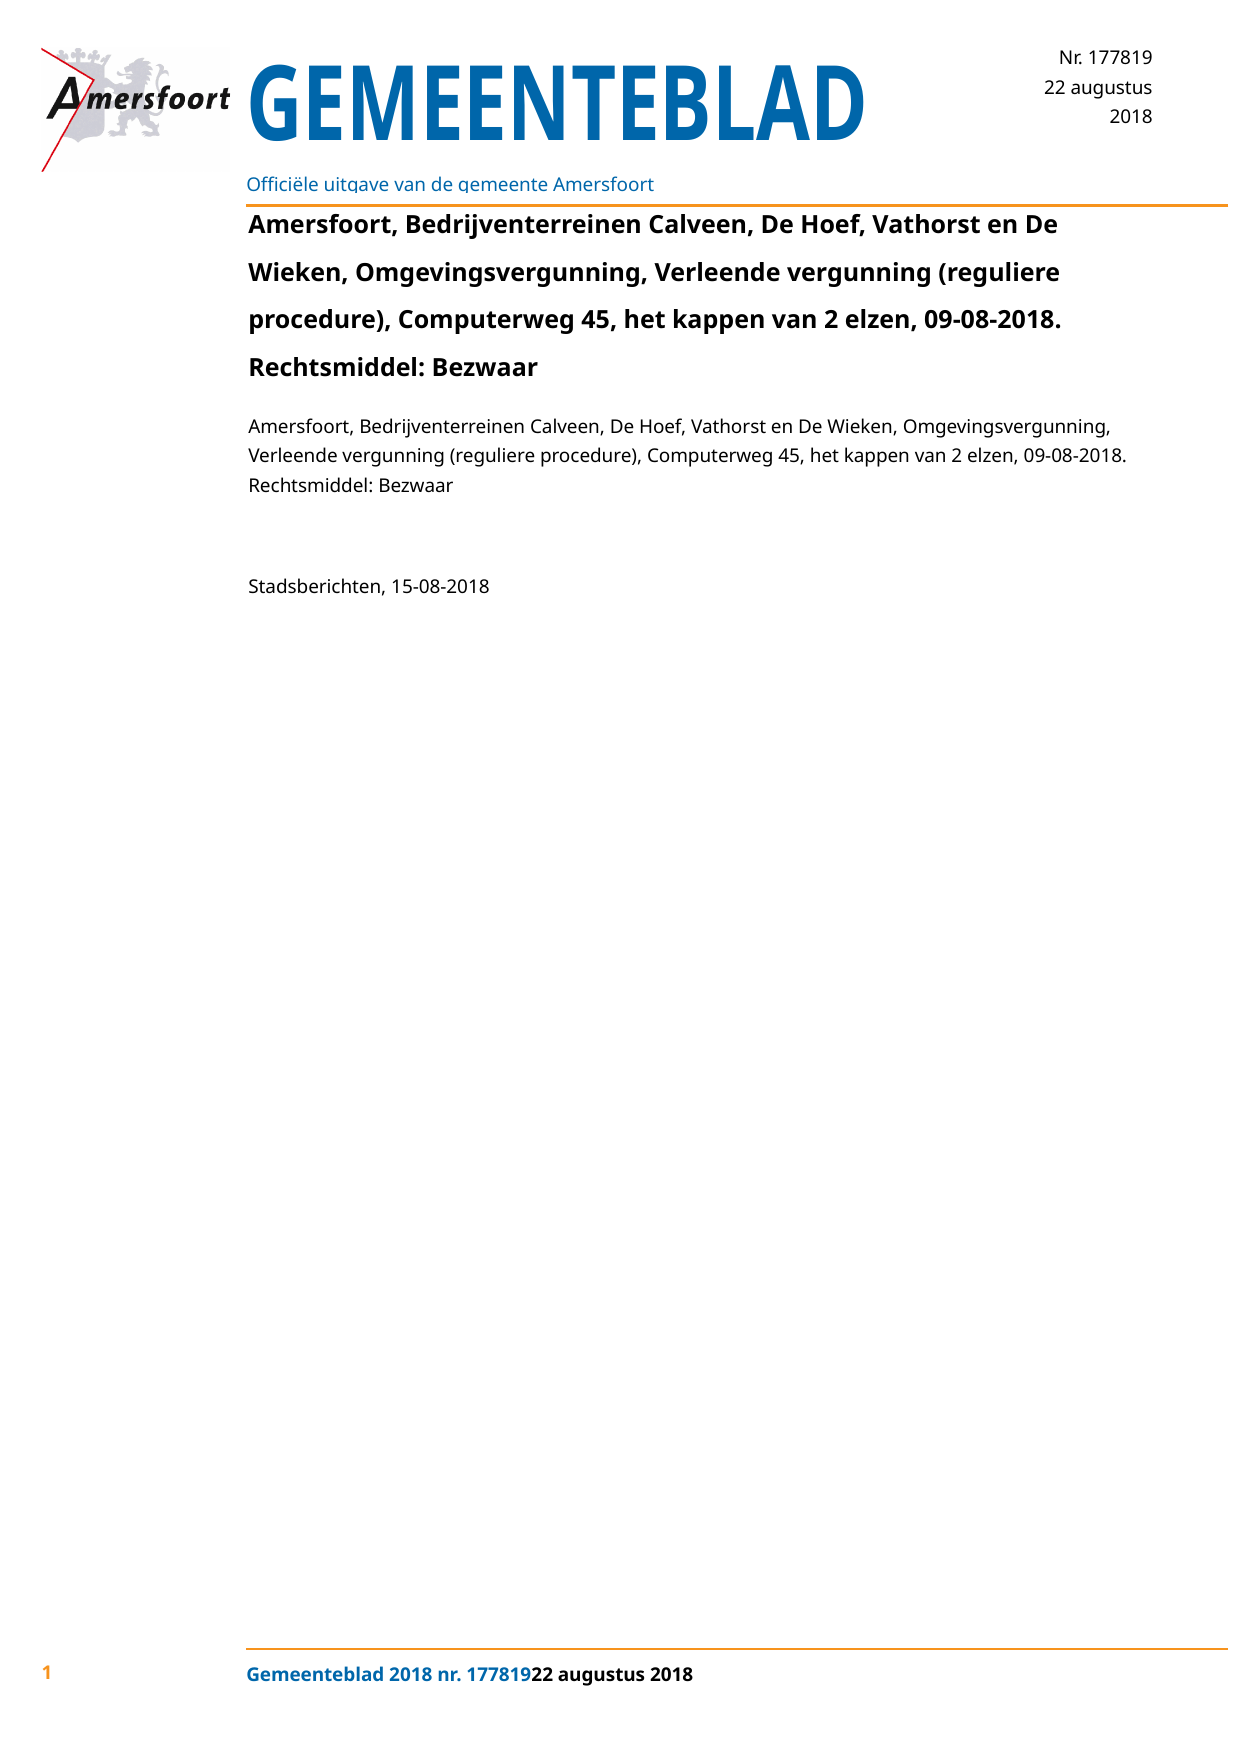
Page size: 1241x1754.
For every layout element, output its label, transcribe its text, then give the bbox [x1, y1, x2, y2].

text Amersfoort, Bedrijventerreinen Calveen, De Hoef, Vathorst en De Wieken, Omgevingsvergunning, Verleende vergunning (reguliere procedure), Computerweg 45, het kappen van 2 elzen, 09-08-2018. Rechtsmiddel: Bezwaar [248, 413, 1152, 498]
picture [41, 47, 231, 172]
text Amersfoort, Bedrijventerreinen Calveen, De Hoef, Vathorst en De Wieken, Omgevingsvergunning, Verleende vergunning (reguliere procedure), Computerweg 45, het kappen van 2 elzen, 09-08-2018. Rechtsmiddel: Bezwaar [248, 207, 1152, 384]
text Stadsberichten, 15-08-2018 [248, 573, 1152, 599]
